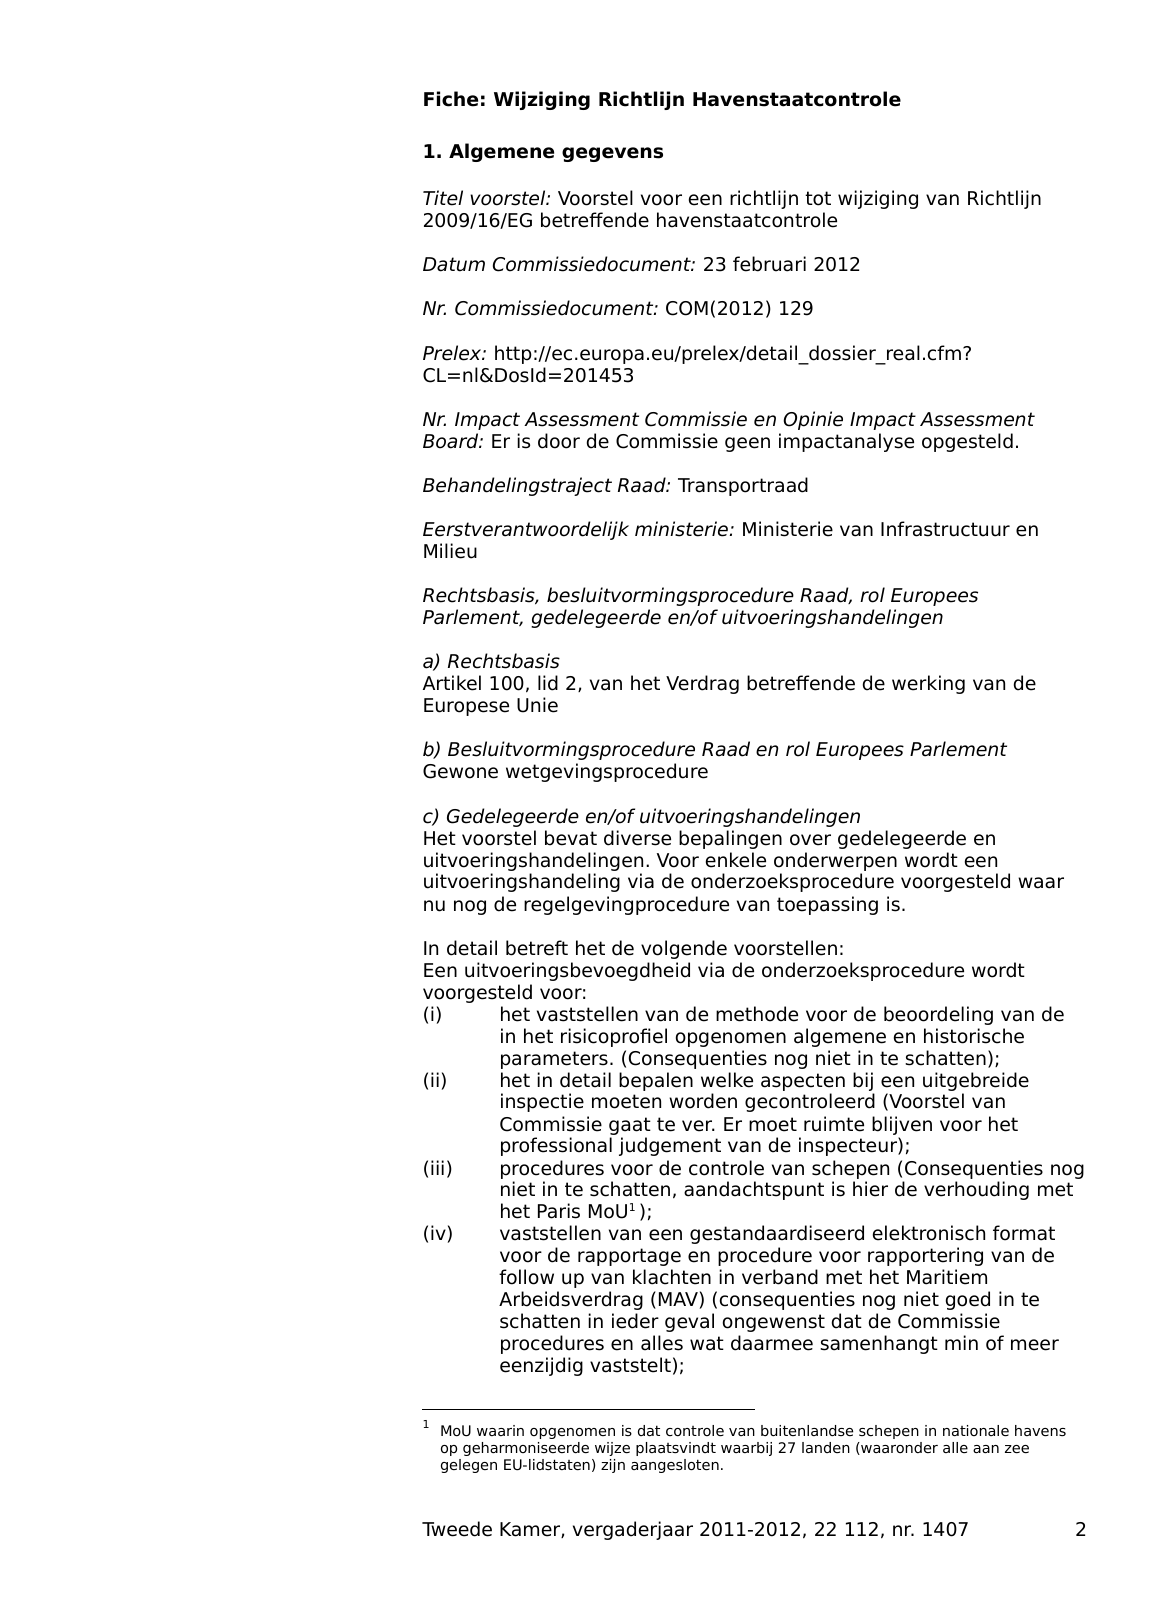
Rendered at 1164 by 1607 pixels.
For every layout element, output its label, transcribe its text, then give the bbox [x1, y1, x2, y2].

text b) Besluitvormingsprocedure Raad en rol Europees Parlement [422, 739, 1087, 761]
text Eerstverantwoordelijk ministerie: Ministerie van Infrastructuur en Milieu [422, 519, 1087, 563]
text Prelex: http://ec.europa.eu/prelex/detail_dossier_real.cfm?CL=nl&DosId=201453 [422, 342, 1087, 386]
text (i) het vaststellen van de methode voor de beoordeling van de in het risicoprofiel opgenomen algemene en historische parameters. (Consequenties nog niet in te schatten); [422, 1003, 1087, 1069]
text In detail betreft het de volgende voorstellen: [422, 938, 1087, 959]
text (iii) procedures voor de controle van schepen (Consequenties nog niet in te schatten, aandachtspunt is hier de verhouding met het Paris MoU); [422, 1157, 1087, 1223]
subtitle 1. Algemene gegevens [422, 141, 1087, 163]
text (ii) het in detail bepalen welke aspecten bij een uitgebreide inspectie moeten worden gecontroleerd (Voorstel van Commissie gaat te ver. Er moet ruimte blijven voor het professional judgement van de inspecteur); [422, 1069, 1087, 1157]
text Nr. Commissiedocument: COM(2012) 129 [422, 298, 1087, 320]
text Nr. Impact Assessment Commissie en Opinie Impact Assessment Board: Er is door de Commissie geen impactanalyse opgesteld. [422, 409, 1087, 453]
subtitle Rechtsbasis, besluitvormingsprocedure Raad, rol Europees Parlement, gedelegeerde en/of uitvoeringshandelingen [422, 585, 1087, 629]
text Een uitvoeringsbevoegdheid via de onderzoeksprocedure wordt voorgesteld voor: [422, 959, 1087, 1003]
text Datum Commissiedocument: 23 februari 2012 [422, 254, 1087, 276]
text Behandelingstraject Raad: Transportraad [422, 475, 1087, 497]
text a) Rechtsbasis [422, 651, 1087, 673]
text (iv) vaststellen van een gestandaardiseerd elektronisch format voor de rapportage en procedure voor rapportering van de follow up van klachten in verband met het Maritiem Arbeidsverdrag (MAV) (consequenties nog niet goed in te schatten in ieder geval ongewenst dat de Commissie procedures en alles wat daarmee samenhangt min of meer eenzijdig vaststelt); [422, 1223, 1087, 1377]
subtitle Fiche: Wijziging Richtlijn Havenstaatcontrole [422, 89, 1087, 111]
text MoU waarin opgenomen is dat controle van buitenlandse schepen in nationale havens op geharmoniseerde wijze plaatsvindt waarbij 27 landen (waaronder alle aan zee gelegen EU-lidstaten) zijn aangesloten. [422, 1418, 1087, 1474]
text c) Gedelegeerde en/of uitvoeringshandelingen [422, 806, 1087, 827]
text Gewone wetgevingsprocedure [422, 761, 1087, 783]
text Het voorstel bevat diverse bepalingen over gedelegeerde en uitvoeringshandelingen. Voor enkele onderwerpen wordt een uitvoeringshandeling via de onderzoeksprocedure voorgesteld waar nu nog de regelgevingprocedure van toepassing is. [422, 827, 1087, 915]
text Artikel 100, lid 2, van het Verdrag betreffende de werking van de Europese Unie [422, 673, 1087, 717]
text Titel voorstel: Voorstel voor een richtlijn tot wijziging van Richtlijn 2009/16/EG betreffende havenstaatcontrole [422, 188, 1087, 232]
